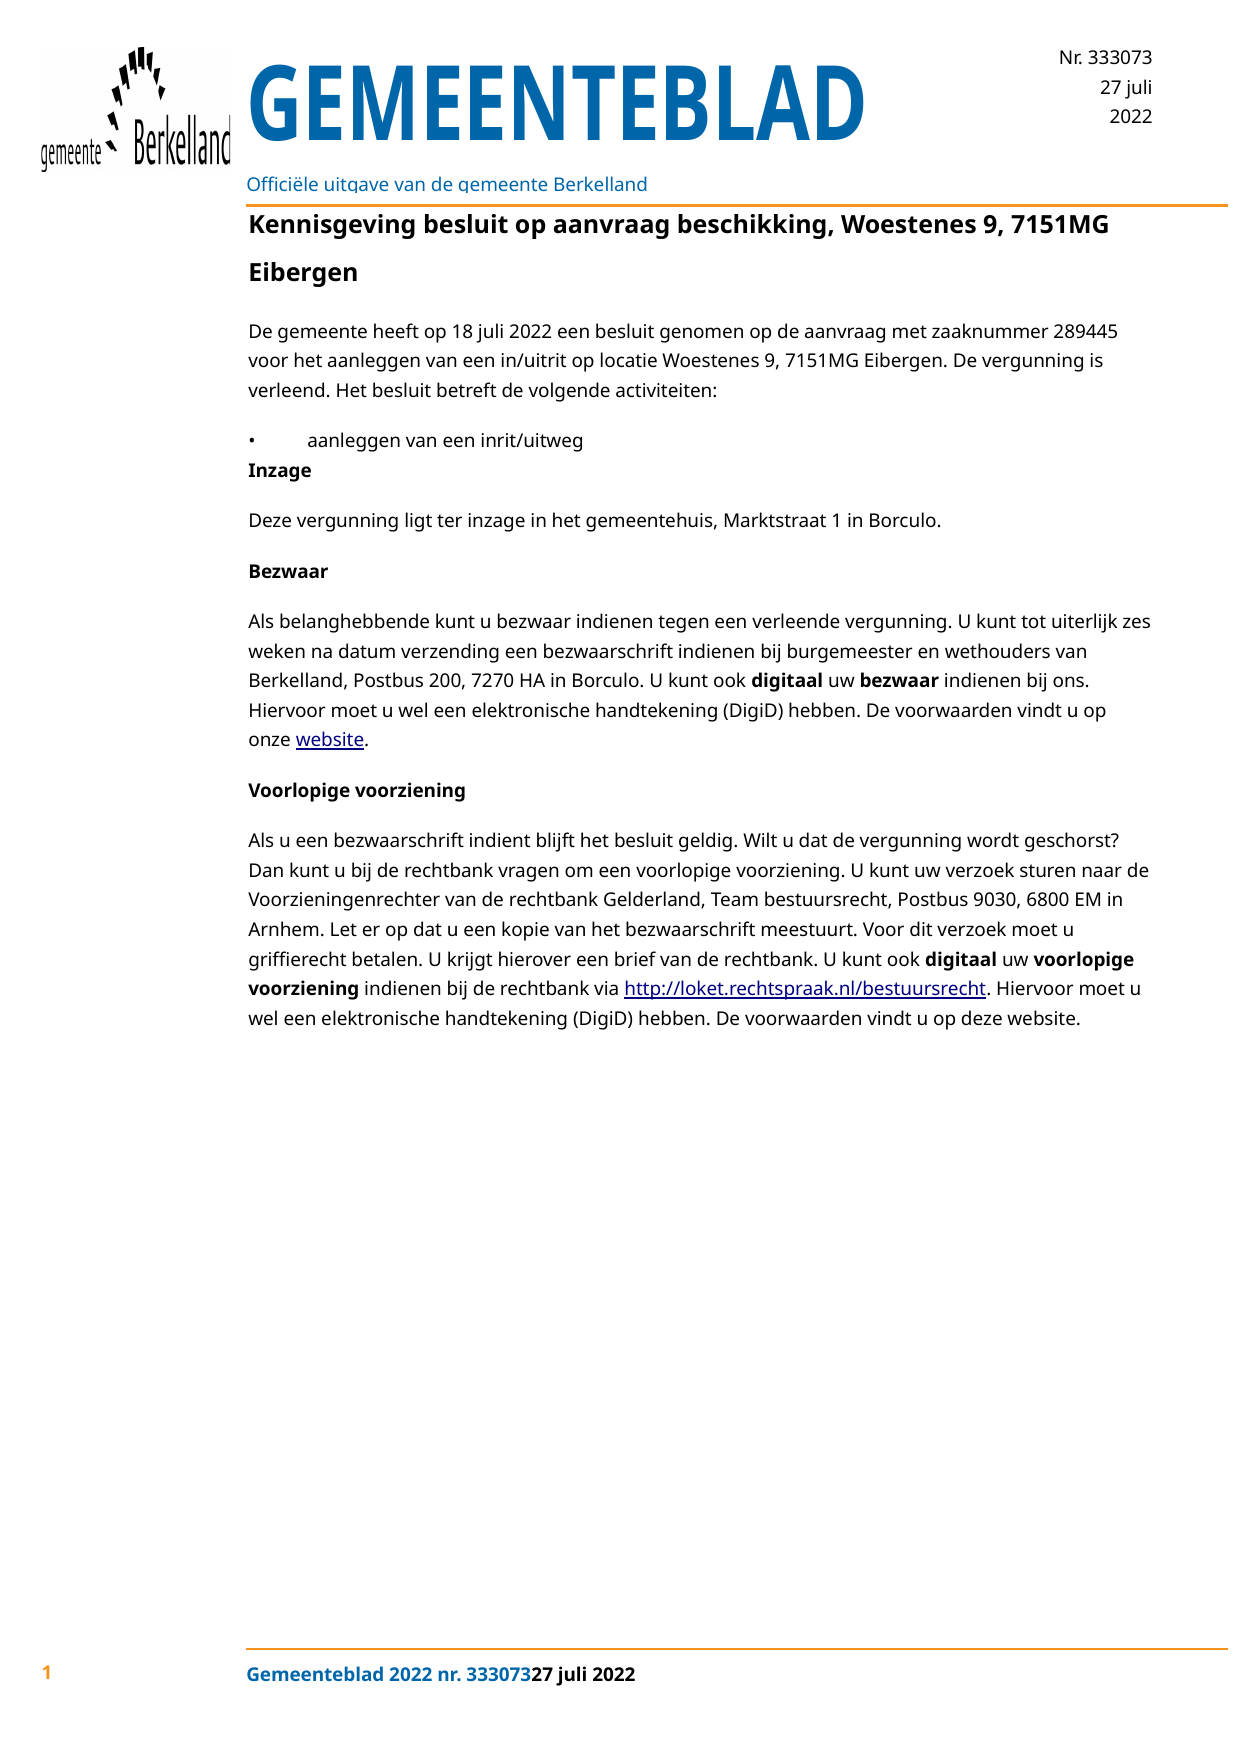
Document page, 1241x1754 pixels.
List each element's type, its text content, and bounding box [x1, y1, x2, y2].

picture [41, 47, 231, 172]
text Inzage [248, 457, 1152, 483]
text De gemeente heeft op 18 juli 2022 een besluit genomen op de aanvraag met zaaknummer 289445 voor het aanleggen van een in/uitrit op locatie Woestenes 9, 7151MG Eibergen. De vergunning is verleend. Het besluit betreft de volgende activiteiten: [248, 318, 1152, 403]
text Kennisgeving besluit op aanvraag beschikking, Woestenes 9, 7151MG Eibergen [248, 207, 1152, 288]
text Bezwaar [248, 558, 1152, 584]
text Als u een bezwaarschrift indient blijft het besluit geldig. Wilt u dat de vergunning wordt geschorst? Dan kunt u bij de rechtbank vragen om een voorlopige voorziening. U kunt uw verzoek sturen naar de Voorzieningenrechter van de rechtbank Gelderland, Team bestuursrecht, Postbus 9030, 6800 EM in Arnhem. Let er op dat u een kopie van het bezwaarschrift meestuurt. Voor dit verzoek moet u griffierecht betalen. U krijgt hierover een brief van de rechtbank. U kunt ook digitaal uw voorlopige voorziening indienen bij de rechtbank via http://loket.rechtspraak.nl/bestuursrecht. Hiervoor moet u wel een elektronische handtekening (DigiD) hebben. De voorwaarden vindt u op deze website. [248, 827, 1152, 1031]
text Als belanghebbende kunt u bezwaar indienen tegen een verleende vergunning. U kunt tot uiterlijk zes weken na datum verzending een bezwaarschrift indienen bij burgemeester en wethouders van Berkelland, Postbus 200, 7270 HA in Borculo. U kunt ook digitaal uw bezwaar indienen bij ons. Hiervoor moet u wel een elektronische handtekening (DigiD) hebben. De voorwaarden vindt u op onze website. [248, 608, 1152, 752]
text Deze vergunning ligt ter inzage in het gemeentehuis, Marktstraat 1 in Borculo. [248, 507, 1152, 533]
text Voorlopige voorziening [248, 777, 1152, 803]
list aanleggen van een inrit/uitweg [248, 427, 1152, 453]
